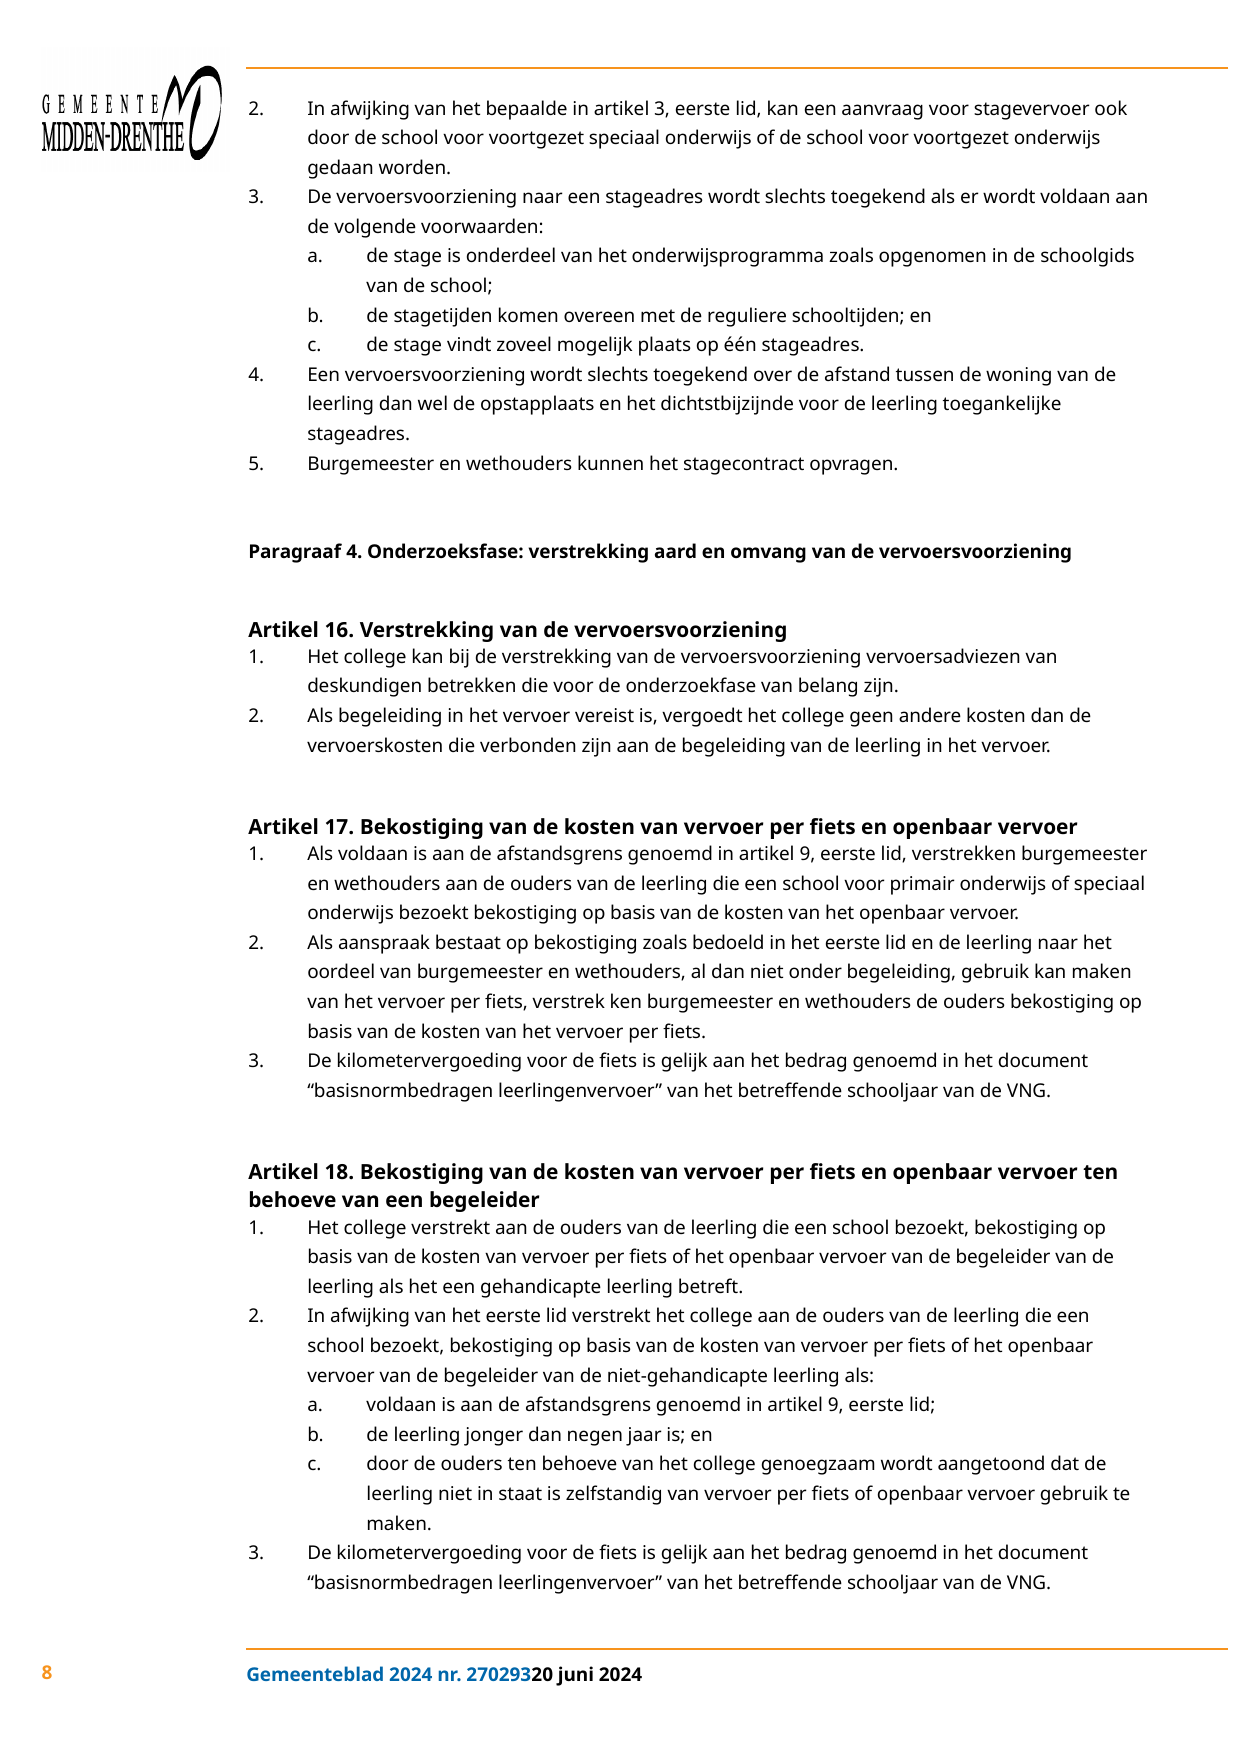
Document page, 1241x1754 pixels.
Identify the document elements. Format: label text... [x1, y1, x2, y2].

list Als voldaan is aan de afstandsgrens genoemd in artikel 9, eerste lid, verstrekken burgemeester en wethouders aan de ouders van de leerling die een school voor primair onderwijs of speciaal onderwijs bezoekt bekostiging op basis van de kosten van het openbaar vervoer. [248, 840, 1152, 925]
list Een vervoersvoorziening wordt slechts toegekend over de afstand tussen de woning van de leerling dan wel de opstapplaats en het dichtstbijzijnde voor de leerling toegankelijke stageadres. [248, 361, 1152, 446]
list voldaan is aan de afstandsgrens genoemd in artikel 9, eerste lid; [307, 1391, 1152, 1417]
list Als begeleiding in het vervoer vereist is, vergoedt het college geen andere kosten dan de vervoerskosten die verbonden zijn aan de begeleiding van de leerling in het vervoer. [248, 702, 1152, 758]
list In afwijking van het eerste lid verstrekt het college aan de ouders van de leerling die een school bezoekt, bekostiging op basis van de kosten van vervoer per fiets of het openbaar vervoer van de begeleider van de niet-gehandicapte leerling als: [248, 1303, 1152, 1387]
text Artikel 16. Verstrekking van de vervoersvoorziening [248, 615, 1152, 643]
list de leerling jonger dan negen jaar is; en [307, 1421, 1152, 1447]
text Artikel 17. Bekostiging van de kosten van vervoer per fiets en openbaar vervoer [248, 812, 1152, 840]
picture [41, 47, 231, 172]
list de stagetijden komen overeen met de reguliere schooltijden; en [307, 302, 1152, 328]
list door de ouders ten behoeve van het college genoegzaam wordt aangetoond dat de leerling niet in staat is zelfstandig van vervoer per fiets of openbaar vervoer gebruik te maken. [307, 1451, 1152, 1535]
list Burgemeester en wethouders kunnen het stagecontract opvragen. [248, 450, 1152, 476]
text Artikel 18. Bekostiging van de kosten van vervoer per fiets en openbaar vervoer ten behoeve van een begeleider [248, 1157, 1152, 1214]
list Het college verstrekt aan de ouders van de leerling die een school bezoekt, bekostiging op basis van de kosten van vervoer per fiets of het openbaar vervoer van de begeleider van de leerling als het een gehandicapte leerling betreft. [248, 1214, 1152, 1299]
list De vervoersvoorziening naar een stageadres wordt slechts toegekend als er wordt voldaan aan de volgende voorwaarden: [248, 183, 1152, 239]
list Het college kan bij de verstrekking van de vervoersvoorziening vervoersadviezen van deskundigen betrekken die voor de onderzoekfase van belang zijn. [248, 643, 1152, 698]
list de stage is onderdeel van het onderwijsprogramma zoals opgenomen in de schoolgids van de school; [307, 243, 1152, 298]
list De kilometervergoeding voor de fiets is gelijk aan het bedrag genoemd in het document “basisnormbedragen leerlingenvervoer” van het betreffende schooljaar van de VNG. [248, 1047, 1152, 1103]
list In afwijking van het bepaalde in artikel 3, eerste lid, kan een aanvraag voor stagevervoer ook door de school voor voortgezet speciaal onderwijs of de school voor voortgezet onderwijs gedaan worden. [248, 95, 1152, 180]
list De kilometervergoeding voor de fiets is gelijk aan het bedrag genoemd in het document “basisnormbedragen leerlingenvervoer” van het betreffende schooljaar van de VNG. [248, 1539, 1152, 1594]
list Als aanspraak bestaat op bekostiging zoals bedoeld in het eerste lid en de leerling naar het oordeel van burgemeester en wethouders, al dan niet onder begeleiding, gebruik kan maken van het vervoer per fiets, verstrek ken burgemeester en wethouders de ouders bekostiging op basis van de kosten van het vervoer per fiets. [248, 929, 1152, 1043]
text Paragraaf 4. Onderzoeksfase: verstrekking aard en omvang van de vervoersvoorziening [248, 538, 1152, 564]
list de stage vindt zoveel mogelijk plaats op één stageadres. [307, 331, 1152, 357]
